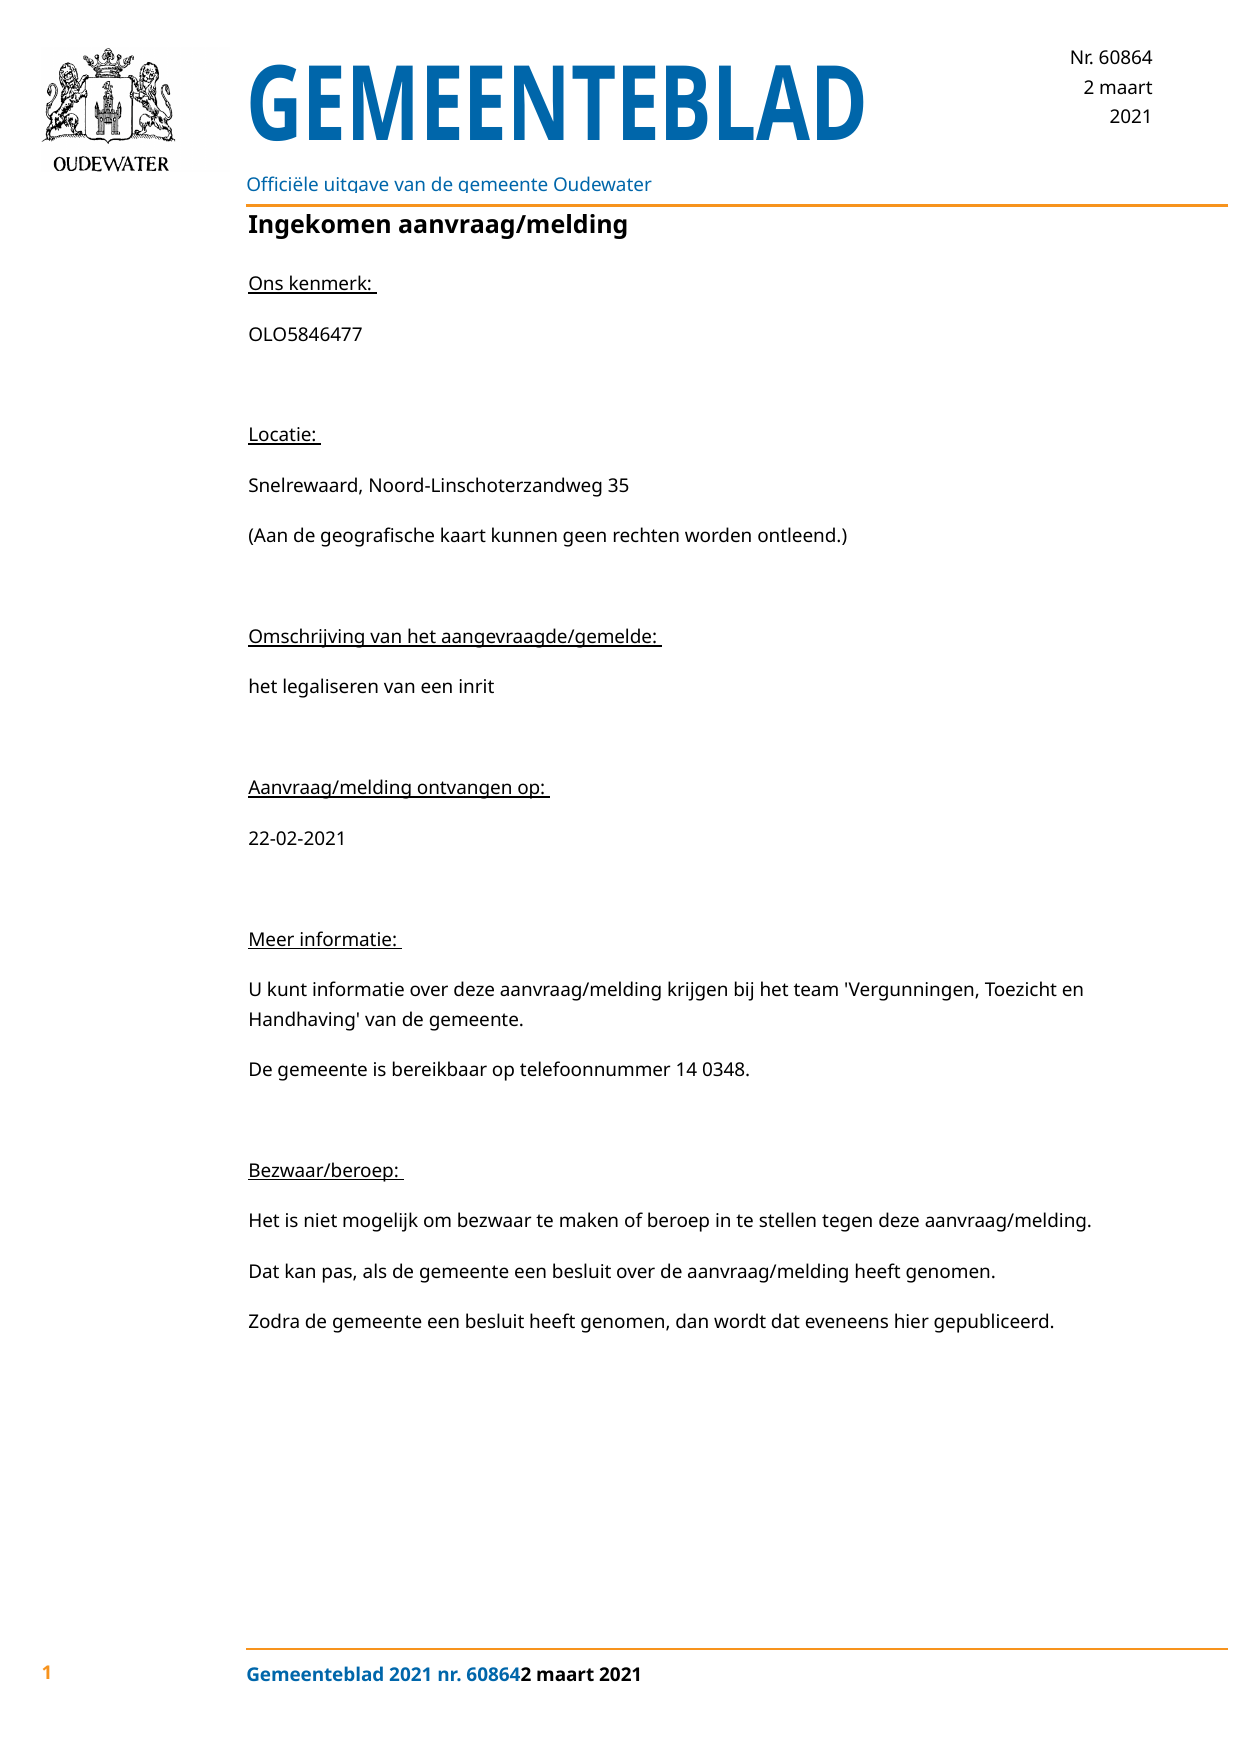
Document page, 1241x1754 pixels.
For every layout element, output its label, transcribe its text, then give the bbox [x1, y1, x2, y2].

text Dat kan pas, als de gemeente een besluit over de aanvraag/melding heeft genomen. [248, 1258, 1152, 1283]
text Zodra de gemeente een besluit heeft genomen, dan wordt dat eveneens hier gepubliceerd. [248, 1308, 1152, 1334]
text De gemeente is bereikbaar op telefoonnummer 14 0348. [248, 1056, 1152, 1082]
text Ons kenmerk: [248, 270, 1152, 296]
text Aanvraag/melding ontvangen op: [248, 774, 1152, 800]
text OLO5846477 [248, 321, 1152, 346]
text U kunt informatie over deze aanvraag/melding krijgen bij het team 'Vergunningen, Toezicht en Handhaving' van de gemeente. [248, 976, 1152, 1031]
text 22-02-2021 [248, 825, 1152, 851]
text Meer informatie: [248, 926, 1152, 951]
text het legaliseren van een inrit [248, 674, 1152, 699]
picture [41, 47, 231, 172]
text (Aan de geografische kaart kunnen geen rechten worden ontleend.) [248, 522, 1152, 548]
text Snelrewaard, Noord-Linschoterzandweg 35 [248, 472, 1152, 498]
text Omschrijving van het aangevraagde/gemelde: [248, 623, 1152, 649]
text Locatie: [248, 422, 1152, 447]
text Het is niet mogelijk om bezwaar te maken of beroep in te stellen tegen deze aanvraag/melding. [248, 1207, 1152, 1233]
text Bezwaar/beroep: [248, 1157, 1152, 1183]
text Ingekomen aanvraag/melding [248, 207, 1152, 241]
